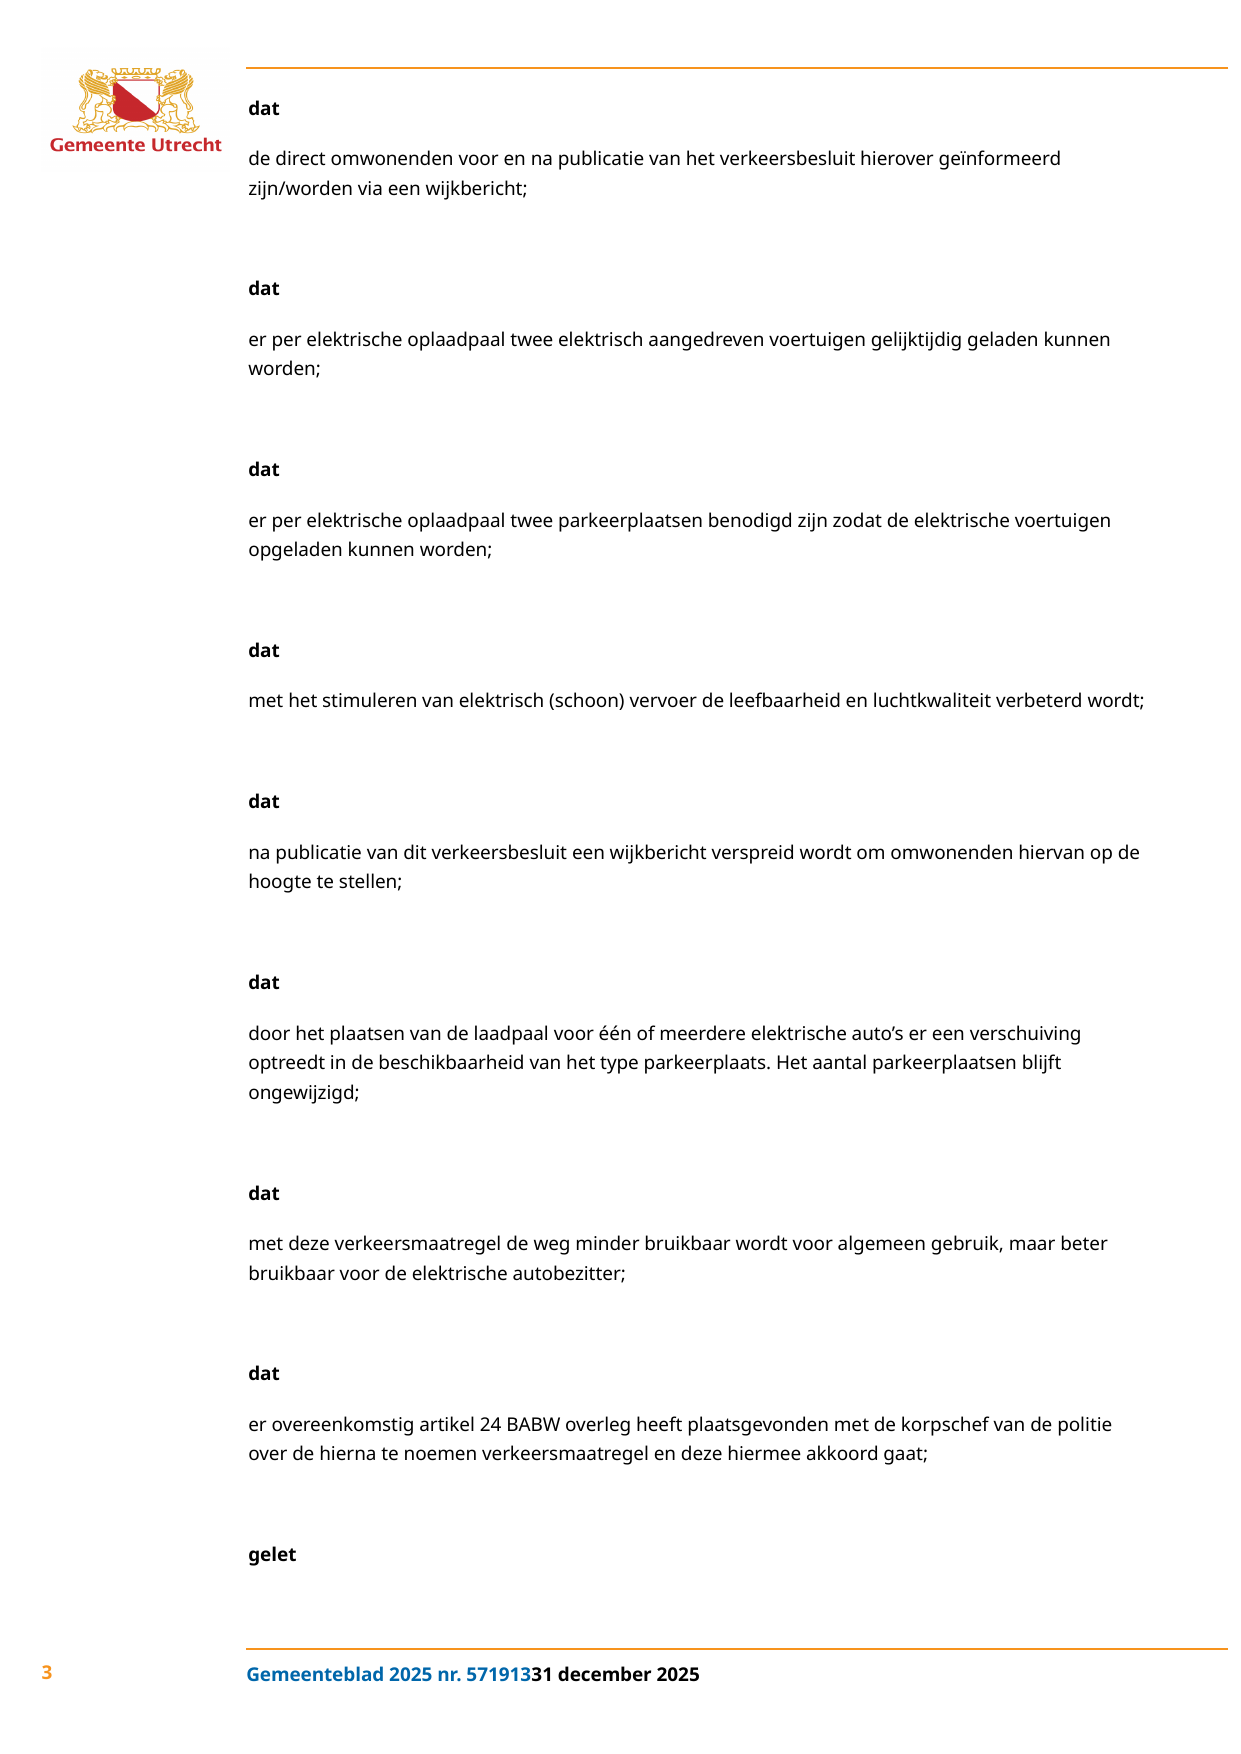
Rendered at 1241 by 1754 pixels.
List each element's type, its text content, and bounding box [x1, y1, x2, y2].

text dat [248, 1361, 1152, 1386]
text er per elektrische oplaadpaal twee elektrisch aangedreven voertuigen gelijktijdig geladen kunnen worden; [248, 326, 1152, 381]
text dat [248, 1180, 1152, 1206]
text er per elektrische oplaadpaal twee parkeerplaatsen benodigd zijn zodat de elektrische voertuigen opgeladen kunnen worden; [248, 507, 1152, 562]
text dat [248, 788, 1152, 814]
text dat [248, 95, 1152, 121]
text met deze verkeersmaatregel de weg minder bruikbaar wordt voor algemeen gebruik, maar beter bruikbaar voor de elektrische autobezitter; [248, 1230, 1152, 1286]
picture [41, 47, 231, 172]
text gelet [248, 1541, 1152, 1567]
text dat [248, 969, 1152, 995]
text dat [248, 456, 1152, 482]
text er overeenkomstig artikel 24 BABW overleg heeft plaatsgevonden met de korpschef van de politie over de hierna te noemen verkeersmaatregel en deze hiermee akkoord gaat; [248, 1411, 1152, 1466]
text met het stimuleren van elektrisch (schoon) vervoer de leefbaarheid en luchtkwaliteit verbeterd wordt; [248, 688, 1152, 713]
text door het plaatsen van de laadpaal voor één of meerdere elektrische auto’s er een verschuiving optreedt in de beschikbaarheid van het type parkeerplaats. Het aantal parkeerplaatsen blijft ongewijzigd; [248, 1020, 1152, 1105]
text de direct omwonenden voor en na publicatie van het verkeersbesluit hierover geïnformeerd zijn/worden via een wijkbericht; [248, 145, 1152, 201]
text dat [248, 276, 1152, 301]
text na publicatie van dit verkeersbesluit een wijkbericht verspreid wordt om omwonenden hiervan op de hoogte te stellen; [248, 839, 1152, 894]
text dat [248, 637, 1152, 663]
